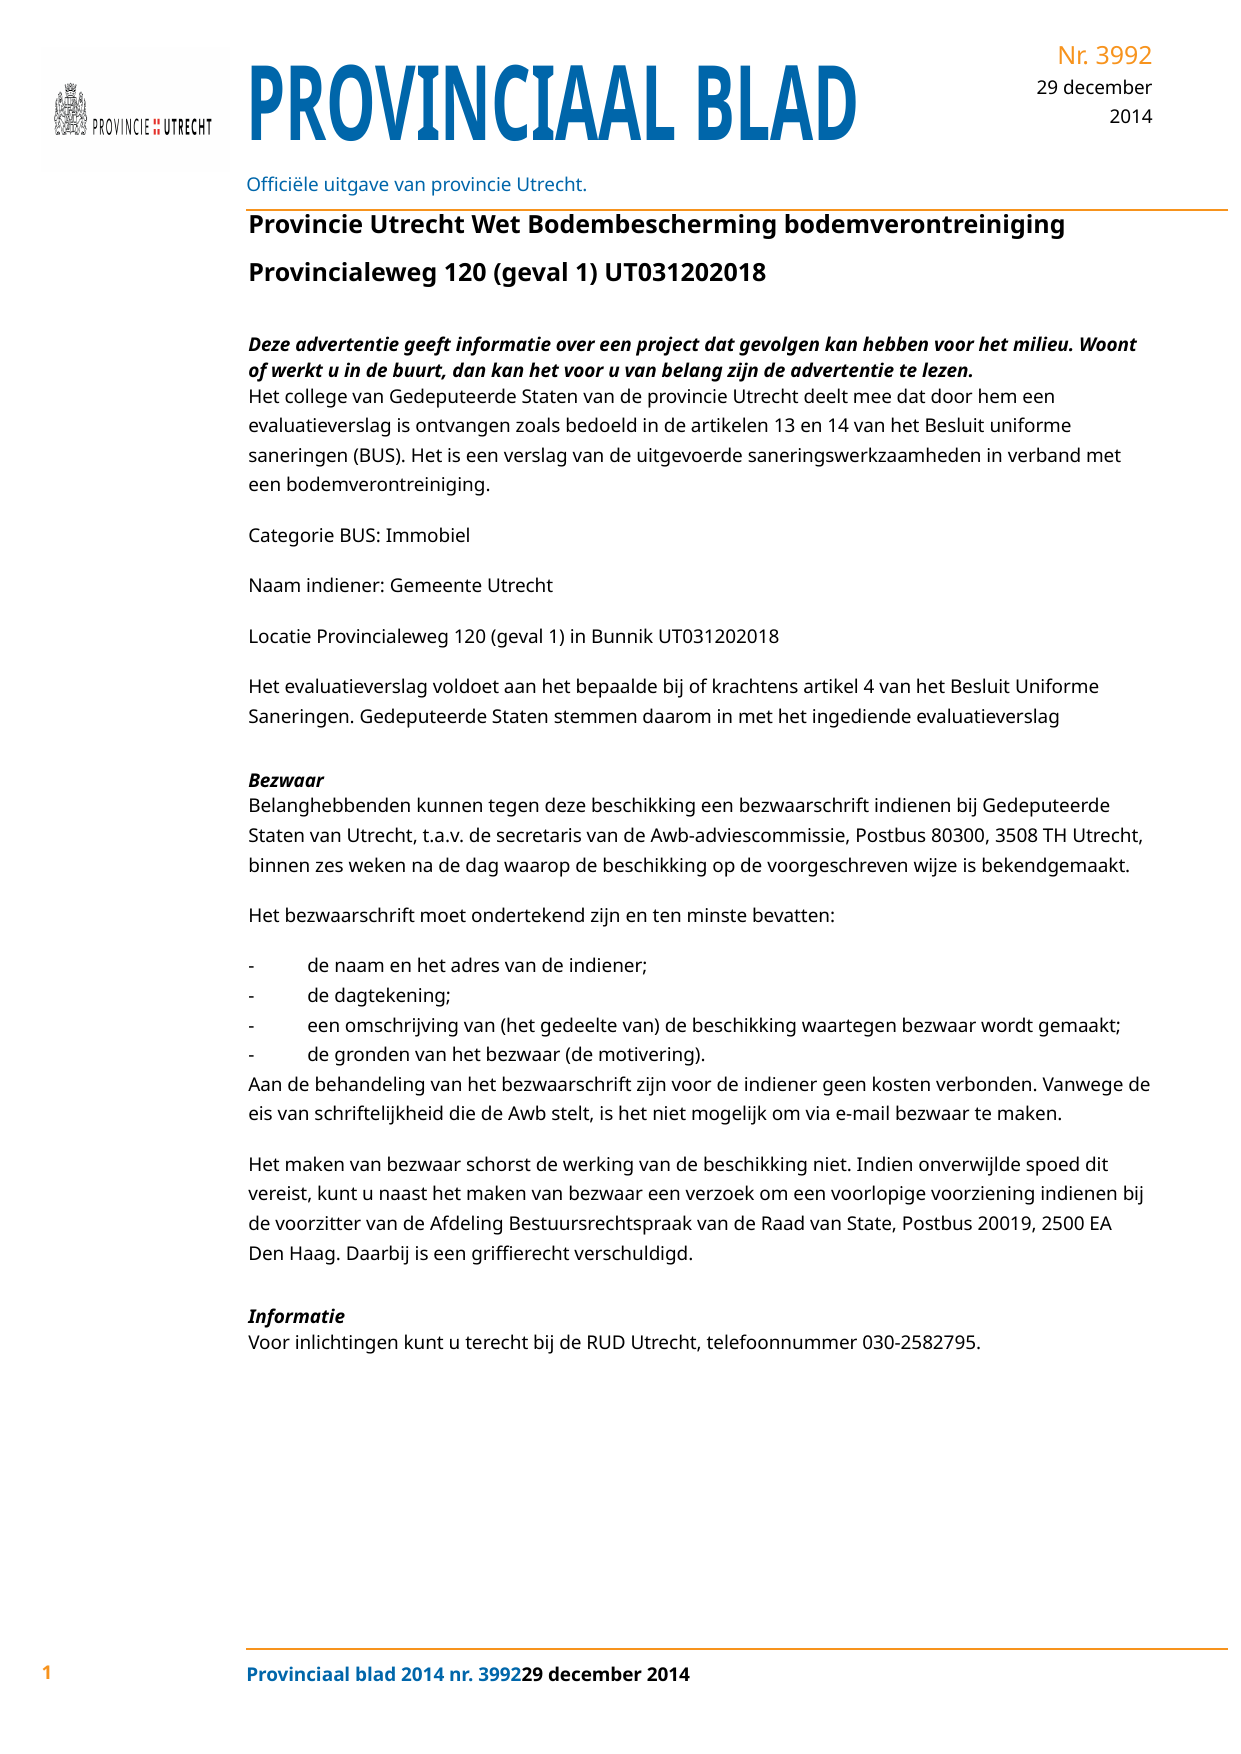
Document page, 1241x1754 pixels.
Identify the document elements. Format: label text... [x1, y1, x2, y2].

list de dagtekening; [248, 982, 1152, 1008]
picture [41, 47, 231, 172]
text Informatie [248, 1304, 1152, 1329]
text Deze advertentie geeft informatie over een project dat gevolgen kan hebben voor het milieu. Woont of werkt u in de buurt, dan kan het voor u van belang zijn de advertentie te lezen. [248, 331, 1152, 383]
text Aan de behandeling van het bezwaarschrift zijn voor de indiener geen kosten verbonden. Vanwege de eis van schriftelijkheid die de Awb stelt, is het niet mogelijk om via e-mail bezwaar te maken. [248, 1071, 1152, 1126]
text Naam indiener: Gemeente Utrecht [248, 572, 1152, 598]
text Het bezwaarschrift moet ondertekend zijn en ten minste bevatten: [248, 902, 1152, 928]
text Categorie BUS: Immobiel [248, 522, 1152, 548]
text Het maken van bezwaar schorst de werking van de beschikking niet. Indien onverwijlde spoed dit vereist, kunt u naast het maken van bezwaar een verzoek om een voorlopige voorziening indienen bij de voorzitter van de Afdeling Bestuursrechtspraak van de Raad van State, Postbus 20019, 2500 EA Den Haag. Daarbij is een griffierecht verschuldigd. [248, 1151, 1152, 1265]
text Voor inlichtingen kunt u terecht bij de RUD Utrecht, telefoonnummer 030-2582795. [248, 1329, 1152, 1355]
text Provincie Utrecht Wet Bodembescherming bodemverontreiniging Provincialeweg 120 (geval 1) UT031202018 [248, 211, 1152, 288]
list een omschrijving van (het gedeelte van) de beschikking waartegen bezwaar wordt gemaakt; [248, 1012, 1152, 1037]
text Locatie Provincialeweg 120 (geval 1) in Bunnik UT031202018 [248, 623, 1152, 649]
list de gronden van het bezwaar (de motivering). [248, 1041, 1152, 1067]
text Belanghebbenden kunnen tegen deze beschikking een bezwaarschrift indienen bij Gedeputeerde Staten van Utrecht, t.a.v. de secretaris van de Awb-adviescommissie, Postbus 80300, 3508 TH Utrecht, binnen zes weken na de dag waarop de beschikking op de voorgeschreven wijze is bekendgemaakt. [248, 793, 1152, 877]
text Het college van Gedeputeerde Staten van de provincie Utrecht deelt mee dat door hem een evaluatieverslag is ontvangen zoals bedoeld in de artikelen 13 en 14 van het Besluit uniforme saneringen (BUS). Het is een verslag van de uitgevoerde saneringswerkzaamheden in verband met een bodemverontreiniging. [248, 383, 1152, 497]
text Bezwaar [248, 767, 1152, 793]
list de naam en het adres van de indiener; [248, 953, 1152, 978]
text Het evaluatieverslag voldoet aan het bepaalde bij of krachtens artikel 4 van het Besluit Uniforme Saneringen. Gedeputeerde Staten stemmen daarom in met het ingediende evaluatieverslag [248, 673, 1152, 729]
